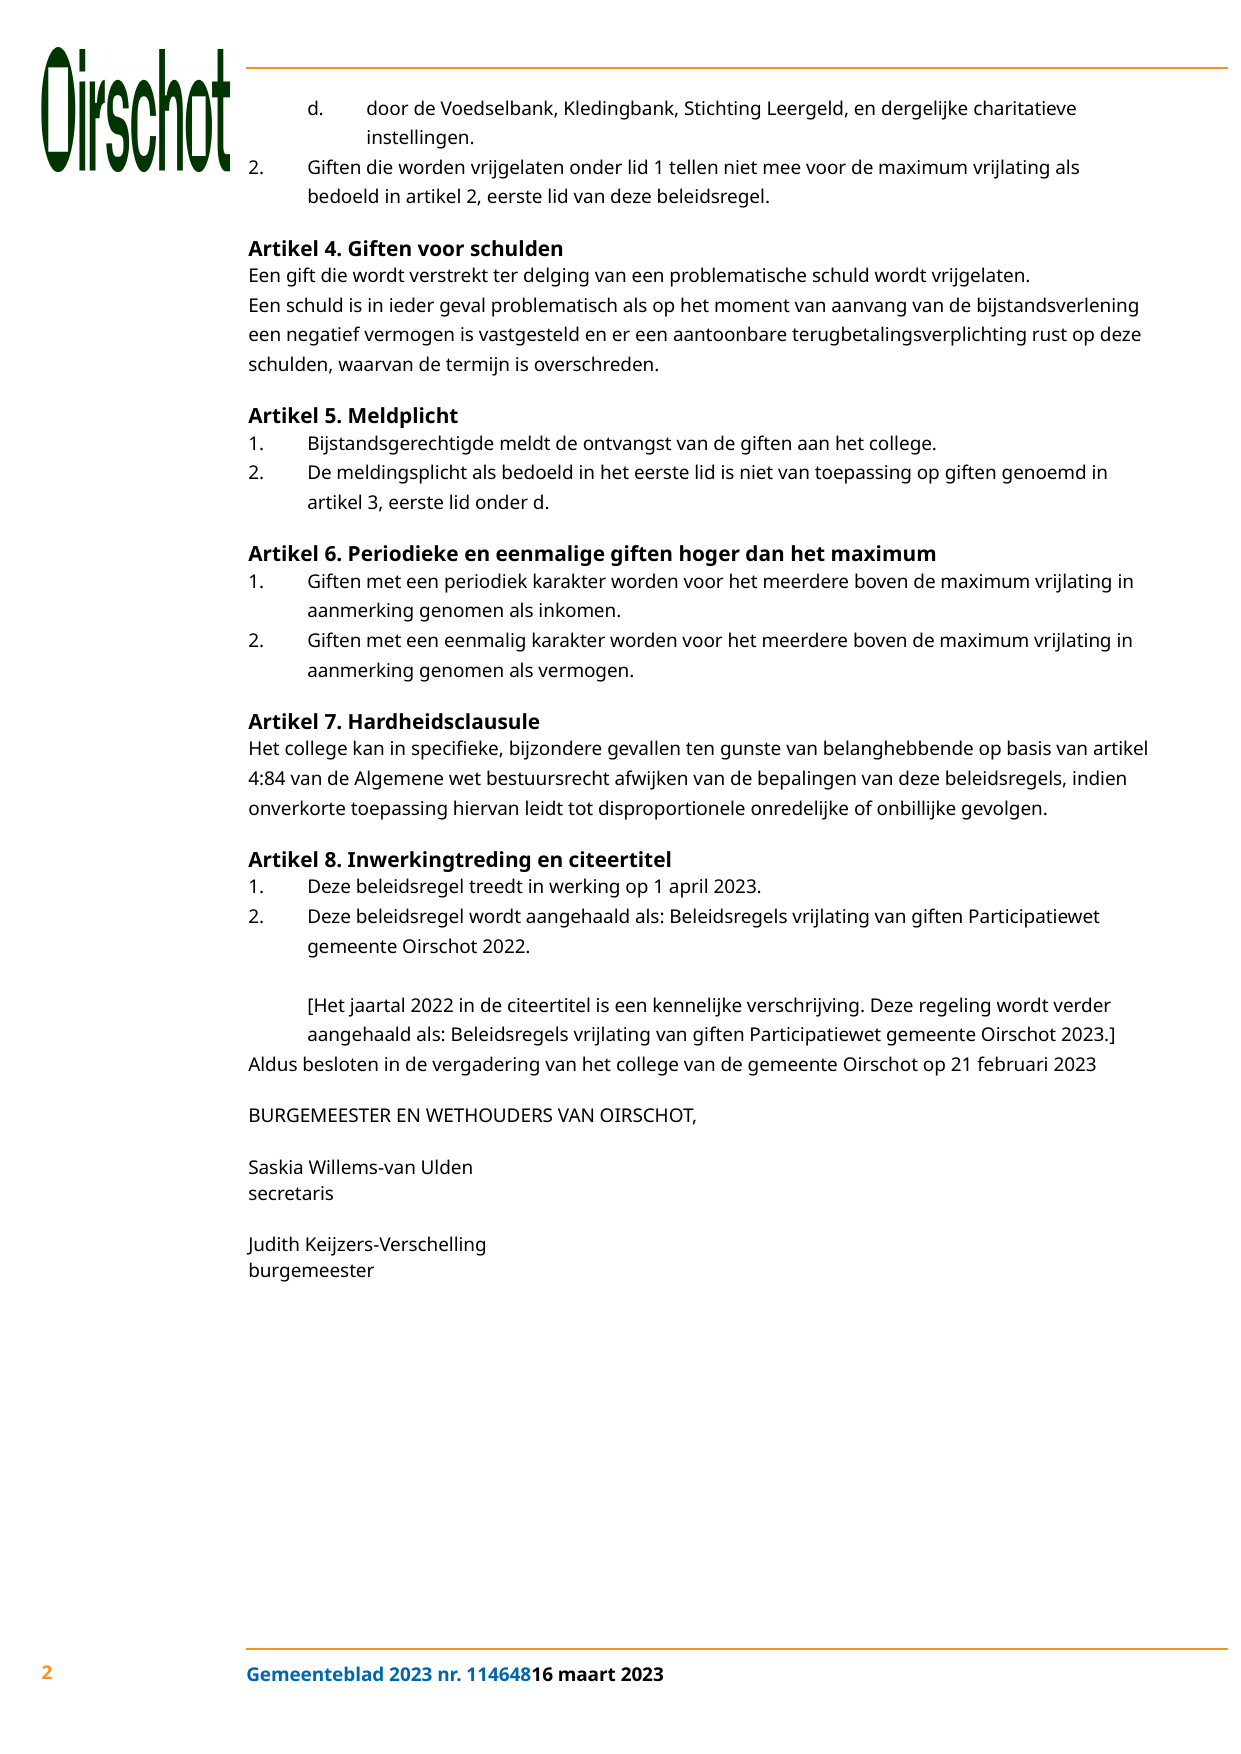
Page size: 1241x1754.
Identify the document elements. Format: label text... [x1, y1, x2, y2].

text burgemeester [248, 1257, 1152, 1283]
text Aldus besloten in de vergadering van het college van de gemeente Oirschot op 21 februari 2023 [248, 1051, 1152, 1077]
text BURGEMEESTER EN WETHOUDERS VAN OIRSCHOT, [248, 1103, 1152, 1128]
text Judith Keijzers-Verschelling [248, 1231, 1152, 1257]
list De meldingsplicht als bedoeld in het eerste lid is niet van toepassing op giften genoemd in artikel 3, eerste lid onder d. [248, 459, 1152, 515]
list Giften die worden vrijgelaten onder lid 1 tellen niet mee voor de maximum vrijlating als bedoeld in artikel 2, eerste lid van deze beleidsregel. [248, 154, 1152, 209]
text secretaris [248, 1180, 1152, 1206]
list Giften met een periodiek karakter worden voor het meerdere boven de maximum vrijlating in aanmerking genomen als inkomen. [248, 568, 1152, 623]
list Deze beleidsregel treedt in werking op 1 april 2023. [248, 874, 1152, 899]
text Artikel 8. Inwerkingtreding en citeertitel [248, 845, 1152, 874]
text Artikel 4. Giften voor schulden [248, 234, 1152, 262]
text Artikel 6. Periodieke en eenmalige giften hoger dan het maximum [248, 539, 1152, 568]
list Deze beleidsregel wordt aangehaald als: Beleidsregels vrijlating van giften Participatiewet gemeente Oirschot 2022. [248, 903, 1152, 958]
list Bijstandsgerechtigde meldt de ontvangst van de giften aan het college. [248, 430, 1152, 456]
text Het college kan in specifieke, bijzondere gevallen ten gunste van belanghebbende op basis van artikel 4:84 van de Algemene wet bestuursrecht afwijken van de bepalingen van deze beleidsregels, indien onverkorte toepassing hiervan leidt tot disproportionele onredelijke of onbillijke gevolgen. [248, 736, 1152, 821]
text Saskia Willems-van Ulden [248, 1154, 1152, 1180]
list Giften met een eenmalig karakter worden voor het meerdere boven de maximum vrijlating in aanmerking genomen als vermogen. [248, 627, 1152, 682]
list door de Voedselbank, Kledingbank, Stichting Leergeld, en dergelijke charitatieve instellingen. [307, 95, 1152, 150]
picture [41, 47, 231, 172]
list [Het jaartal 2022 in de citeertitel is een kennelijke verschrijving. Deze regeling wordt verder aangehaald als: Beleidsregels vrijlating van giften Participatiewet gemeente Oirschot 2023.] [248, 992, 1152, 1047]
text Een gift die wordt verstrekt ter delging van een problematische schuld wordt vrijgelaten. [248, 262, 1152, 288]
text Artikel 7. Hardheidsclausule [248, 707, 1152, 736]
text Een schuld is in ieder geval problematisch als op het moment van aanvang van de bijstandsverlening een negatief vermogen is vastgesteld en er een aantoonbare terugbetalingsverplichting rust op deze schulden, waarvan de termijn is overschreden. [248, 292, 1152, 377]
text Artikel 5. Meldplicht [248, 402, 1152, 430]
